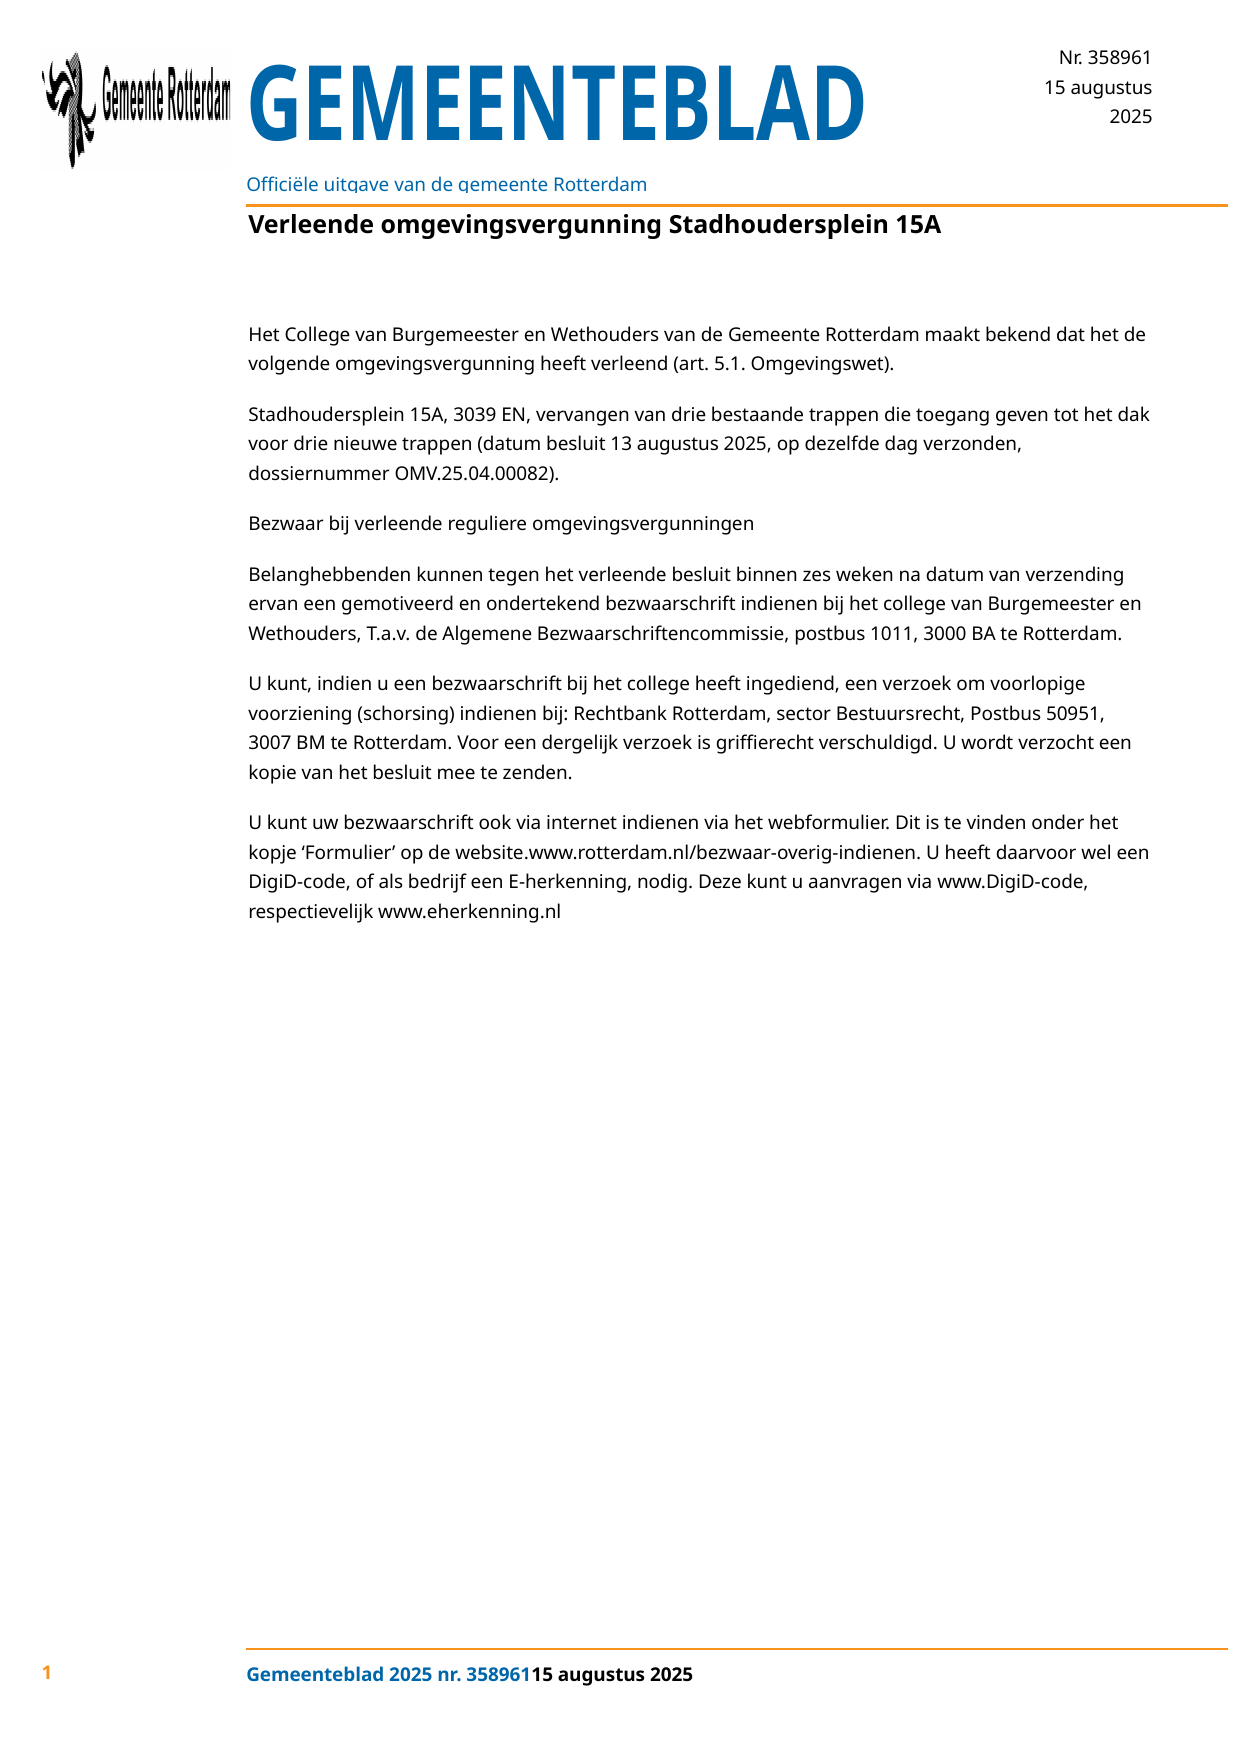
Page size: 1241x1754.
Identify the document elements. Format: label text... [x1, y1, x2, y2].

text Het College van Burgemeester en Wethouders van de Gemeente Rotterdam maakt bekend dat het de volgende omgevingsvergunning heeft verleend (art. 5.1. Omgevingswet). [248, 321, 1152, 376]
text Stadhoudersplein 15A, 3039 EN, vervangen van drie bestaande trappen die toegang geven tot het dak voor drie nieuwe trappen (datum besluit 13 augustus 2025, op dezelfde dag verzonden, dossiernummer OMV.25.04.00082). [248, 401, 1152, 486]
text U kunt uw bezwaarschrift ook via internet indienen via het webformulier. Dit is te vinden onder het kopje ‘Formulier’ op de website.www.rotterdam.nl/bezwaar-overig-indienen. U heeft daarvoor wel een DigiD-code, of als bedrijf een E-herkenning, nodig. Deze kunt u aanvragen via www.DigiD-code, respectievelijk www.eherkenning.nl [248, 809, 1152, 924]
text U kunt, indien u een bezwaarschrift bij het college heeft ingediend, een verzoek om voorlopige voorziening (schorsing) indienen bij: Rechtbank Rotterdam, sector Bestuursrecht, Postbus 50951, 3007 BM te Rotterdam. Voor een dergelijk verzoek is griffierecht verschuldigd. U wordt verzocht een kopie van het besluit mee te zenden. [248, 670, 1152, 785]
text Bezwaar bij verleende reguliere omgevingsvergunningen [248, 510, 1152, 536]
text Verleende omgevingsvergunning Stadhoudersplein 15A [248, 207, 1152, 241]
text Belanghebbenden kunnen tegen het verleende besluit binnen zes weken na datum van verzending ervan een gemotiveerd en ondertekend bezwaarschrift indienen bij het college van Burgemeester en Wethouders, T.a.v. de Algemene Bezwaarschriftencommissie, postbus 1011, 3000 BA te Rotterdam. [248, 561, 1152, 646]
picture [41, 47, 231, 172]
